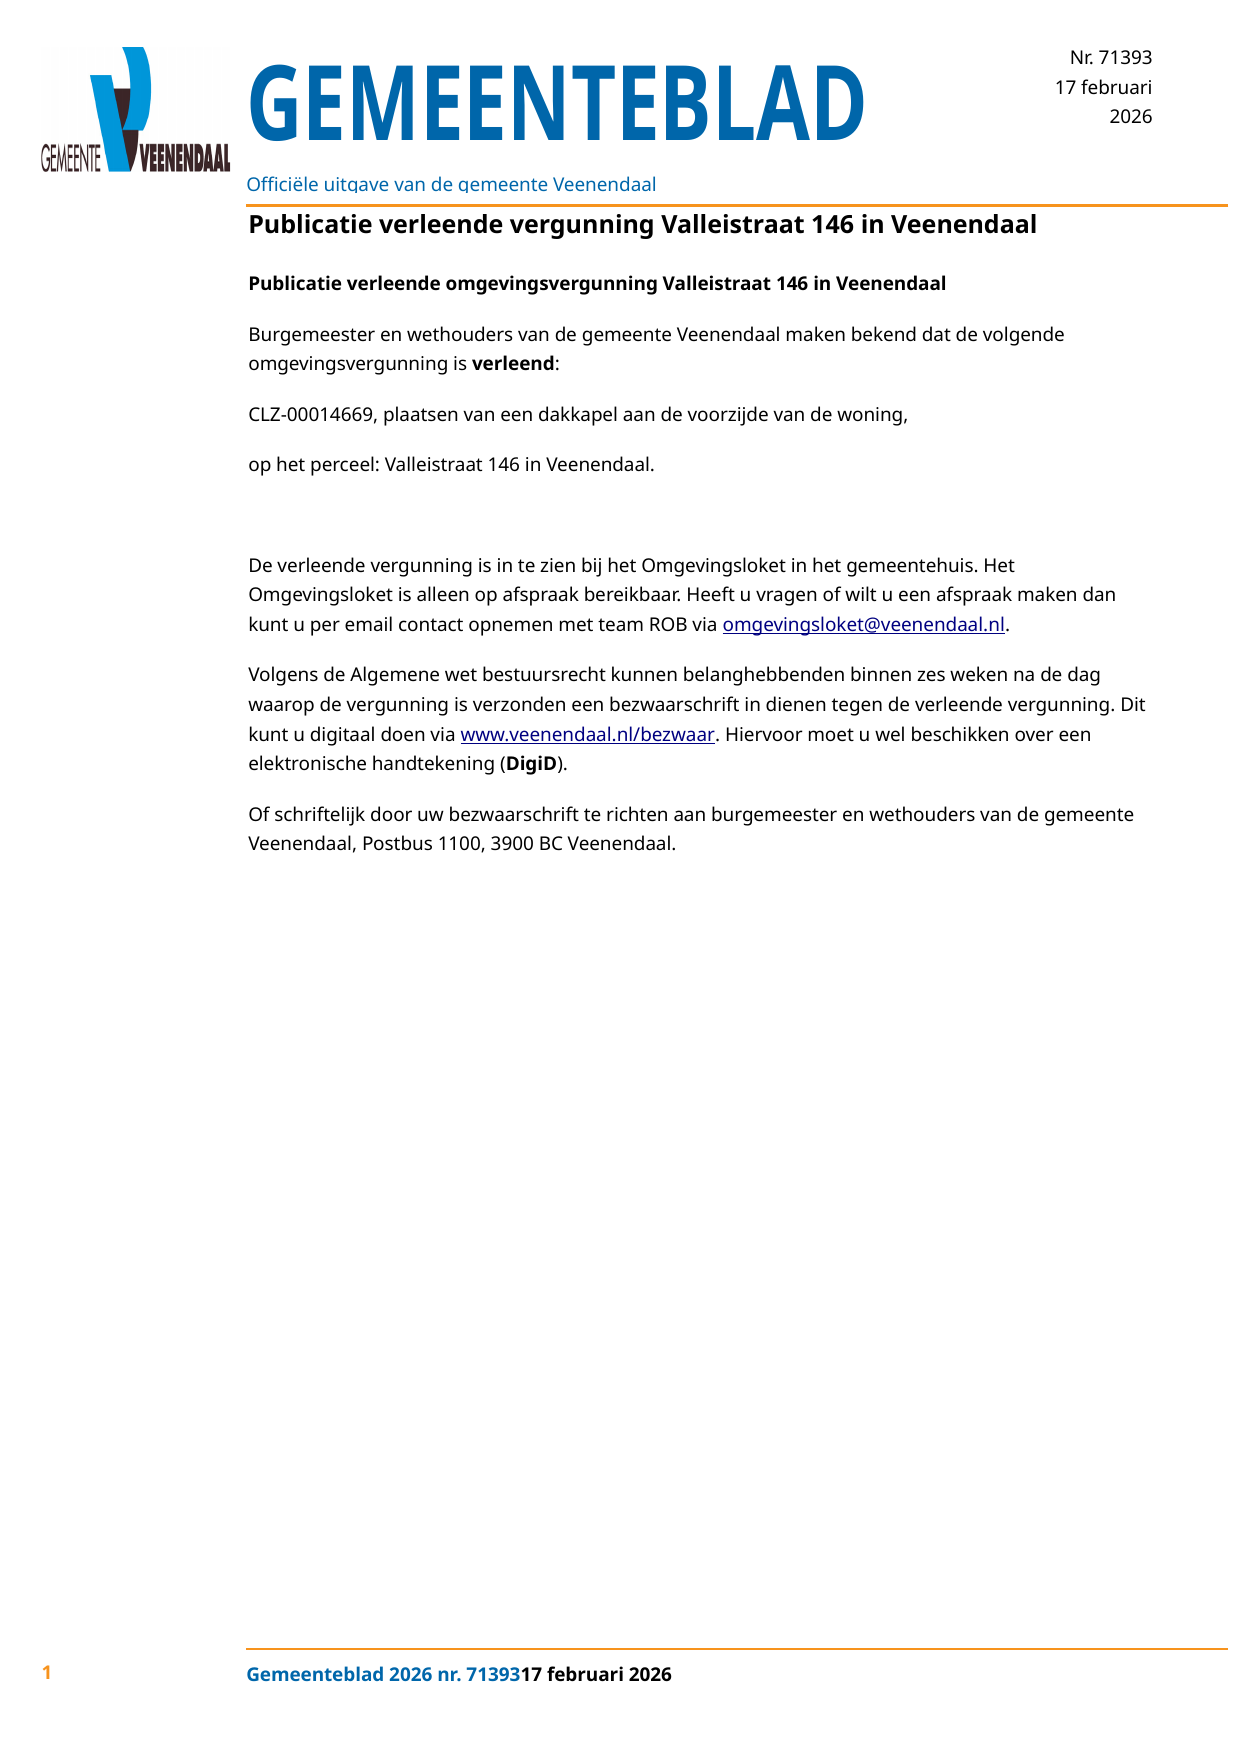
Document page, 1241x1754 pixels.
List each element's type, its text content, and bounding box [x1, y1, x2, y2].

text Burgemeester en wethouders van de gemeente Veenendaal maken bekend dat de volgende omgevingsvergunning is verleend: [248, 321, 1152, 376]
text Volgens de Algemene wet bestuursrecht kunnen belanghebbenden binnen zes weken na de dag waarop de vergunning is verzonden een bezwaarschrift in dienen tegen de verleende vergunning. Dit kunt u digitaal doen via www.veenendaal.nl/bezwaar. Hiervoor moet u wel beschikken over een elektronische handtekening (DigiD). [248, 662, 1152, 776]
text Of schriftelijk door uw bezwaarschrift te richten aan burgemeester en wethouders van de gemeente Veenendaal, Postbus 1100, 3900 BC Veenendaal. [248, 801, 1152, 856]
text De verleende vergunning is in te zien bij het Omgevingsloket in het gemeentehuis. Het Omgevingsloket is alleen op afspraak bereikbaar. Heeft u vragen of wilt u een afspraak maken dan kunt u per email contact opnemen met team ROB via omgevingsloket@veenendaal.nl. [248, 552, 1152, 637]
text Publicatie verleende omgevingsvergunning Valleistraat 146 in Veenendaal [248, 270, 1152, 296]
text Publicatie verleende vergunning Valleistraat 146 in Veenendaal [248, 207, 1152, 241]
picture [41, 47, 130, 172]
text CLZ-00014669, plaatsen van een dakkapel aan de voorzijde van de woning, [248, 401, 1152, 426]
picture [123, 47, 231, 172]
text op het perceel: Valleistraat 146 in Veenendaal. [248, 451, 1152, 477]
